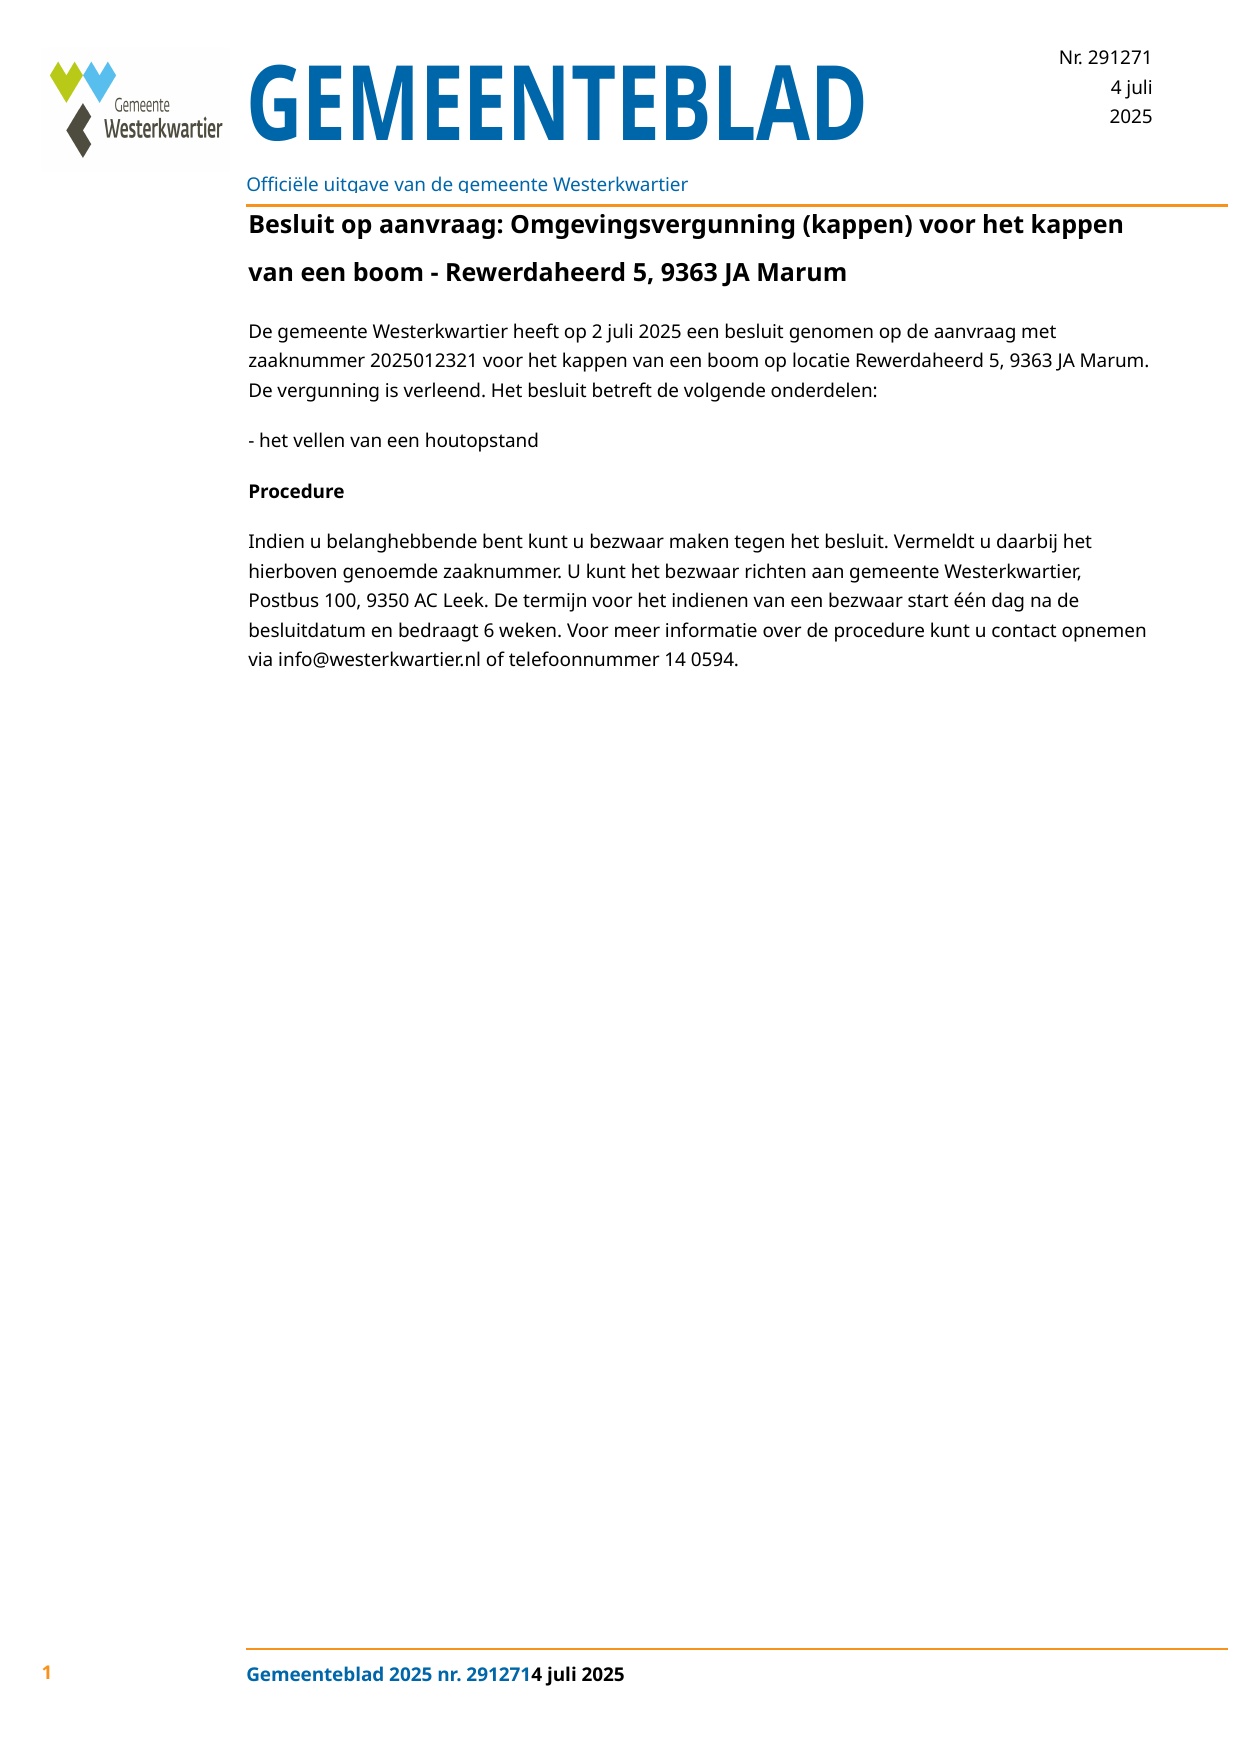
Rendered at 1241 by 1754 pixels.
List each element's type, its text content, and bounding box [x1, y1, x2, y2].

picture [41, 47, 231, 172]
text - het vellen van een houtopstand [248, 427, 1152, 453]
text Indien u belanghebbende bent kunt u bezwaar maken tegen het besluit. Vermeldt u daarbij het hierboven genoemde zaaknummer. U kunt het bezwaar richten aan gemeente Westerkwartier, Postbus 100, 9350 AC Leek. De termijn voor het indienen van een bezwaar start één dag na de besluitdatum en bedraagt 6 weken. Voor meer informatie over de procedure kunt u contact opnemen via info@westerkwartier.nl of telefoonnummer 14 0594. [248, 528, 1152, 672]
text De gemeente Westerkwartier heeft op 2 juli 2025 een besluit genomen op de aanvraag met zaaknummer 2025012321 voor het kappen van een boom op locatie Rewerdaheerd 5, 9363 JA Marum. De vergunning is verleend. Het besluit betreft de volgende onderdelen: [248, 318, 1152, 403]
text Procedure [248, 478, 1152, 504]
text Besluit op aanvraag: Omgevingsvergunning (kappen) voor het kappen van een boom - Rewerdaheerd 5, 9363 JA Marum [248, 207, 1152, 288]
